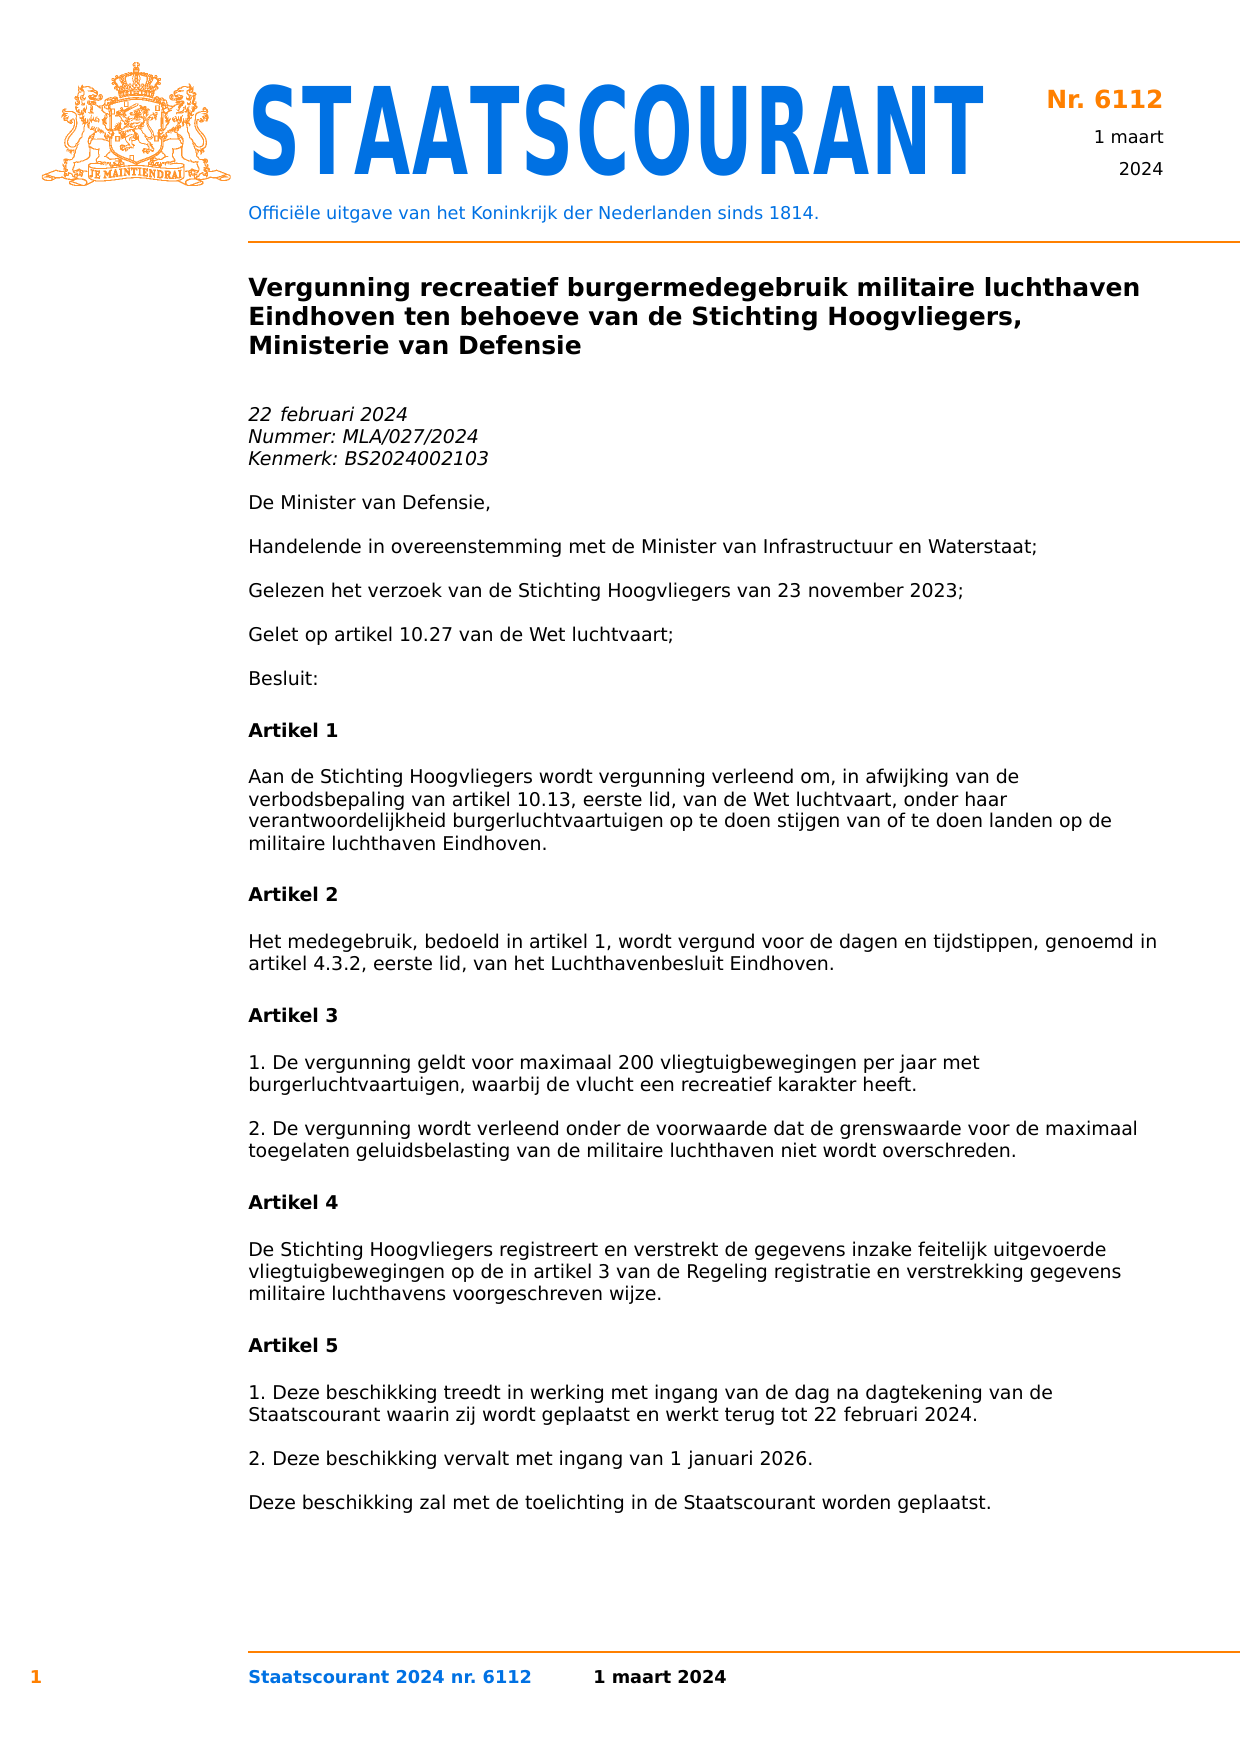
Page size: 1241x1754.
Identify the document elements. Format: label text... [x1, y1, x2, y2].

text Deze beschikking zal met de toelichting in de Staatscourant worden geplaatst. [248, 1492, 1163, 1514]
picture [41, 62, 231, 186]
subtitle Artikel 3 [248, 1005, 1163, 1027]
table_cell 2024 [998, 153, 1240, 203]
text Handelende in overeenstemming met de Minister van Infrastructuur en Waterstaat; [248, 536, 1163, 558]
text Het medegebruik, bedoeld in artikel 1, wordt vergund voor de dagen en tijdstippen, genoemd in artikel 4.3.2, eerste lid, van het Luchthavenbesluit Eindhoven. [248, 931, 1163, 975]
text Aan de Stichting Hoogvliegers wordt vergunning verleend om, in afwijking van de verbodsbepaling van artikel 10.13, eerste lid, van de Wet luchtvaart, onder haar verantwoordelijkheid burgerluchtvaartuigen op te doen stijgen van of te doen landen op de militaire luchthaven Eindhoven. [248, 766, 1163, 854]
subtitle Vergunning recreatief burgermedegebruik militaire luchthaven Eindhoven ten behoeve van de Stichting Hoogvliegers, Ministerie van Defensie [248, 273, 1163, 361]
text Gelet op artikel 10.27 van de Wet luchtvaart; [248, 624, 1163, 646]
subtitle Artikel 1 [248, 719, 1163, 741]
table_cell 1 maart [998, 121, 1240, 153]
table_header Nr. 6112 [998, 62, 1240, 121]
text 22 februari 2024 [248, 404, 1163, 426]
table_header [25, 62, 248, 241]
subtitle Artikel 2 [248, 884, 1163, 906]
table_cell Officiële uitgave van het Koninkrijk der Nederlanden sinds 1814. [248, 203, 1240, 241]
text 1. Deze beschikking treedt in werking met ingang van de dag na dagtekening van de Staatscourant waarin zij wordt geplaatst en werkt terug tot 22 februari 2024. [248, 1382, 1163, 1426]
text De Stichting Hoogvliegers registreert en verstrekt de gegevens inzake feitelijk uitgevoerde vliegtuigbewegingen op de in artikel 3 van de Regeling registratie en verstrekking gegevens militaire luchthavens voorgeschreven wijze. [248, 1239, 1163, 1305]
text 2. Deze beschikking vervalt met ingang van 1 januari 2026. [248, 1448, 1163, 1470]
text Gelezen het verzoek van de Stichting Hoogvliegers van 23 november 2023; [248, 580, 1163, 602]
subtitle Artikel 5 [248, 1335, 1163, 1357]
text Besluit: [248, 667, 1163, 689]
table_header STAATSCOURANT [248, 62, 998, 203]
subtitle Artikel 4 [248, 1192, 1163, 1214]
text 1. De vergunning geldt voor maximaal 200 vliegtuigbewegingen per jaar met burgerluchtvaartuigen, waarbij de vlucht een recreatief karakter heeft. [248, 1052, 1163, 1096]
text Nummer: MLA/027/2024 [248, 426, 1163, 448]
text 2. De vergunning wordt verleend onder de voorwaarde dat de grenswaarde voor de maximaal toegelaten geluidsbelasting van de militaire luchthaven niet wordt overschreden. [248, 1118, 1163, 1162]
text Kenmerk: BS2024002103 [248, 448, 1163, 470]
text De Minister van Defensie, [248, 492, 1163, 514]
